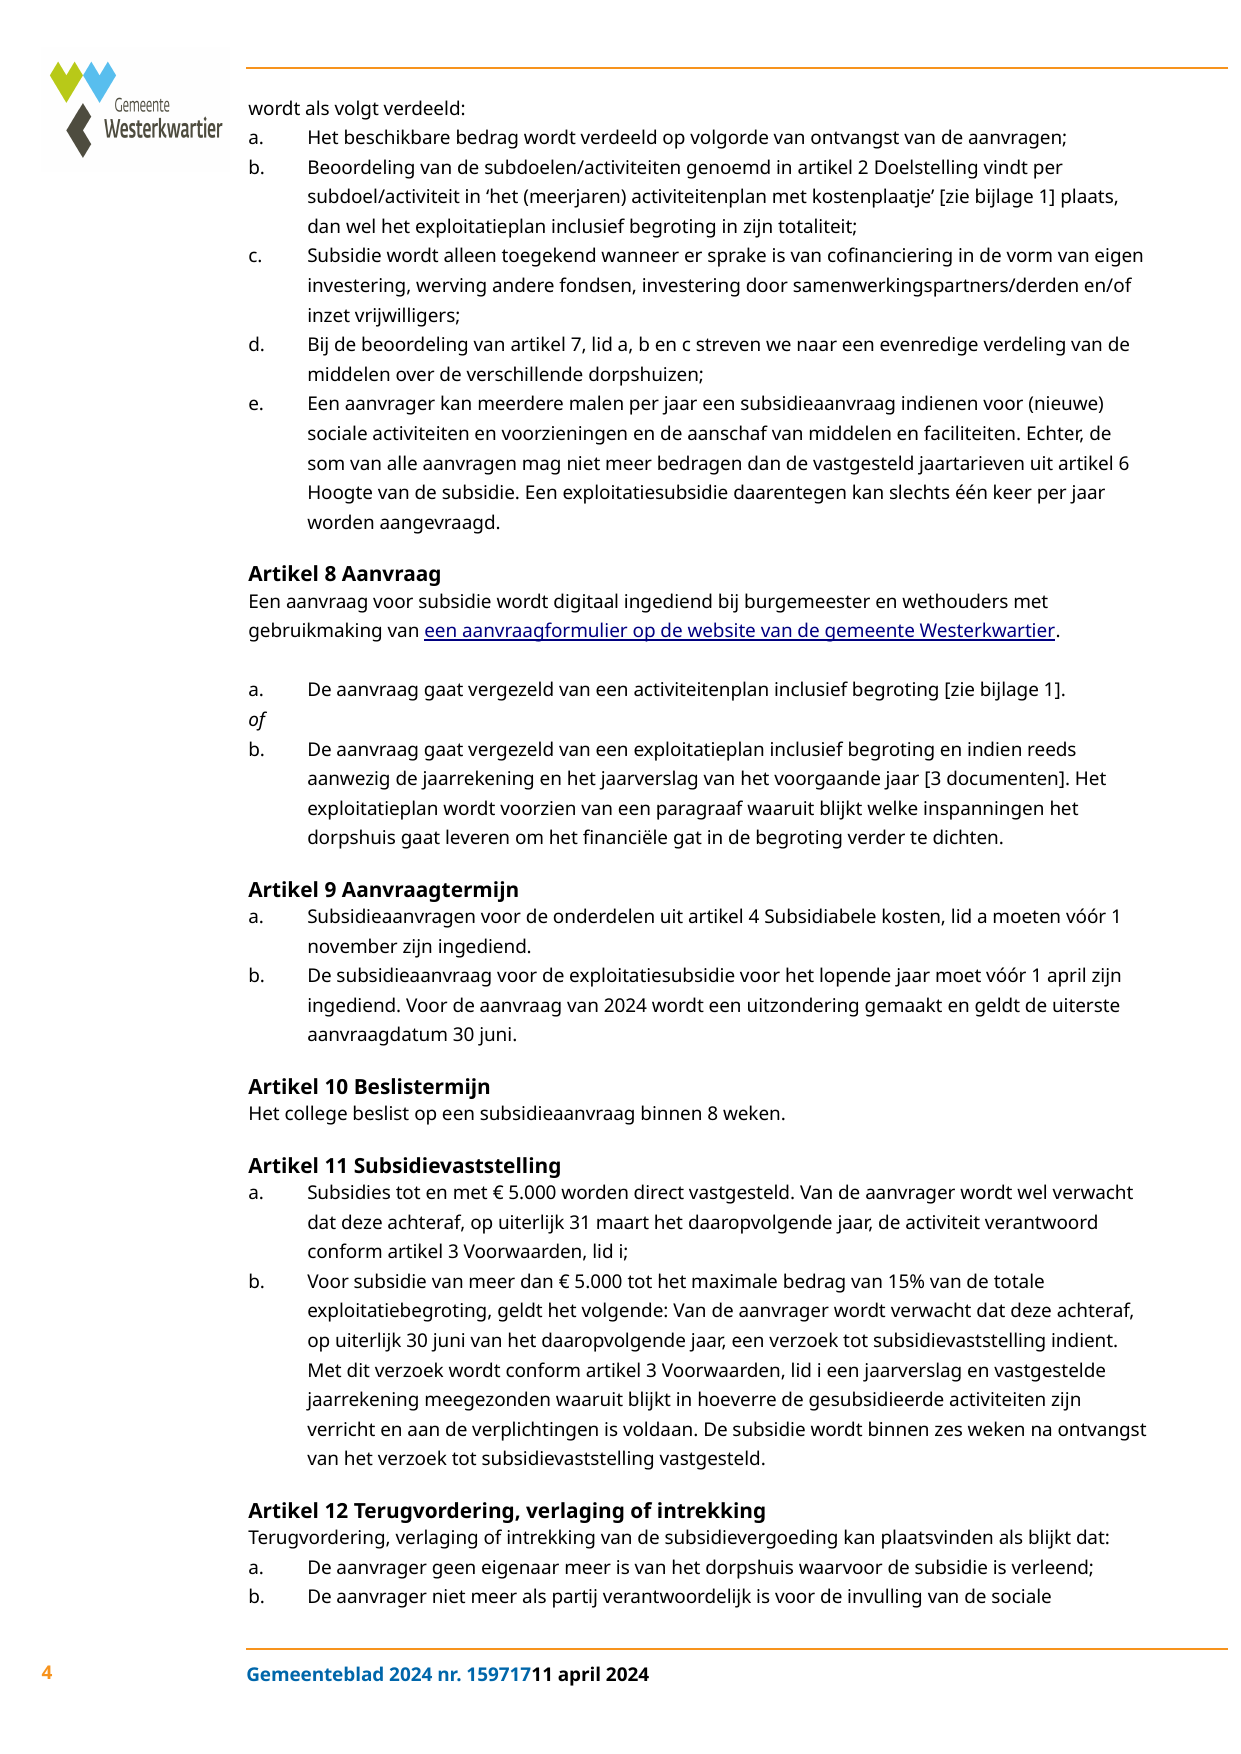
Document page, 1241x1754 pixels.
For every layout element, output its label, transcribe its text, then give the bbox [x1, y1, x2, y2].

list Subsidie wordt alleen toegekend wanneer er sprake is van cofinanciering in de vorm van eigen investering, werving andere fondsen, investering door samenwerkingspartners/derden en/of inzet vrijwilligers; [248, 243, 1152, 328]
text Artikel 12 Terugvordering, verlaging of intrekking [248, 1496, 1152, 1524]
list Een aanvrager kan meerdere malen per jaar een subsidieaanvraag indienen voor (nieuwe) sociale activiteiten en voorzieningen en de aanschaf van middelen en faciliteiten. Echter, de som van alle aanvragen mag niet meer bedragen dan de vastgesteld jaartarieven uit artikel 6 Hoogte van de subsidie. Een exploitatiesubsidie daarentegen kan slechts één keer per jaar worden aangevraagd. [248, 391, 1152, 535]
text Artikel 8 Aanvraag [248, 559, 1152, 588]
list De aanvraag gaat vergezeld van een exploitatieplan inclusief begroting en indien reeds aanwezig de jaarrekening en het jaarverslag van het voorgaande jaar [3 documenten]. Het exploitatieplan wordt voorzien van een paragraaf waaruit blijkt welke inspanningen het dorpshuis gaat leveren om het financiële gat in de begroting verder te dichten. [248, 736, 1152, 850]
list Voor subsidie van meer dan € 5.000 tot het maximale bedrag van 15% van de totale exploitatiebegroting, geldt het volgende: Van de aanvrager wordt verwacht dat deze achteraf, op uiterlijk 30 juni van het daaropvolgende jaar, een verzoek tot subsidievaststelling indient. Met dit verzoek wordt conform artikel 3 Voorwaarden, lid i een jaarverslag en vastgestelde jaarrekening meegezonden waaruit blijkt in hoeverre de gesubsidieerde activiteiten zijn verricht en aan de verplichtingen is voldaan. De subsidie wordt binnen zes weken na ontvangst van het verzoek tot subsidievaststelling vastgesteld. [248, 1268, 1152, 1471]
text Artikel 9 Aanvraagtermijn [248, 875, 1152, 903]
list Subsidieaanvragen voor de onderdelen uit artikel 4 Subsidiabele kosten, lid a moeten vóór 1 november zijn ingediend. [248, 903, 1152, 959]
list Beoordeling van de subdoelen/activiteiten genoemd in artikel 2 Doelstelling vindt per subdoel/activiteit in ‘het (meerjaren) activiteitenplan met kostenplaatje’ [zie bijlage 1] plaats, dan wel het exploitatieplan inclusief begroting in zijn totaliteit; [248, 154, 1152, 239]
list Subsidies tot en met € 5.000 worden direct vastgesteld. Van de aanvrager wordt wel verwacht dat deze achteraf, op uiterlijk 31 maart het daaropvolgende jaar, de activiteit verantwoord conform artikel 3 Voorwaarden, lid i; [248, 1179, 1152, 1264]
text Een aanvraag voor subsidie wordt digitaal ingediend bij burgemeester en wethouders met gebruikmaking van een aanvraagformulier op de website van de gemeente Westerkwartier. [248, 588, 1152, 643]
list De aanvraag gaat vergezeld van een activiteitenplan inclusief begroting [zie bijlage 1]. [248, 677, 1152, 702]
text Terugvordering, verlaging of intrekking van de subsidievergoeding kan plaatsvinden als blijkt dat: [248, 1524, 1152, 1550]
list Bij de beoordeling van artikel 7, lid a, b en c streven we naar een evenredige verdeling van de middelen over de verschillende dorpshuizen; [248, 331, 1152, 387]
list De aanvrager niet meer als partij verantwoordelijk is voor de invulling van de sociale [248, 1584, 1152, 1609]
picture [41, 47, 231, 172]
text Artikel 10 Beslistermijn [248, 1072, 1152, 1101]
text Artikel 11 Subsidievaststelling [248, 1151, 1152, 1179]
text wordt als volgt verdeeld: [248, 95, 1152, 121]
text of [248, 706, 1152, 732]
text Het college beslist op een subsidieaanvraag binnen 8 weken. [248, 1101, 1152, 1126]
list Het beschikbare bedrag wordt verdeeld op volgorde van ontvangst van de aanvragen; [248, 124, 1152, 150]
list De aanvrager geen eigenaar meer is van het dorpshuis waarvoor de subsidie is verleend; [248, 1554, 1152, 1580]
list De subsidieaanvraag voor de exploitatiesubsidie voor het lopende jaar moet vóór 1 april zijn ingediend. Voor de aanvraag van 2024 wordt een uitzondering gemaakt en geldt de uiterste aanvraagdatum 30 juni. [248, 962, 1152, 1047]
